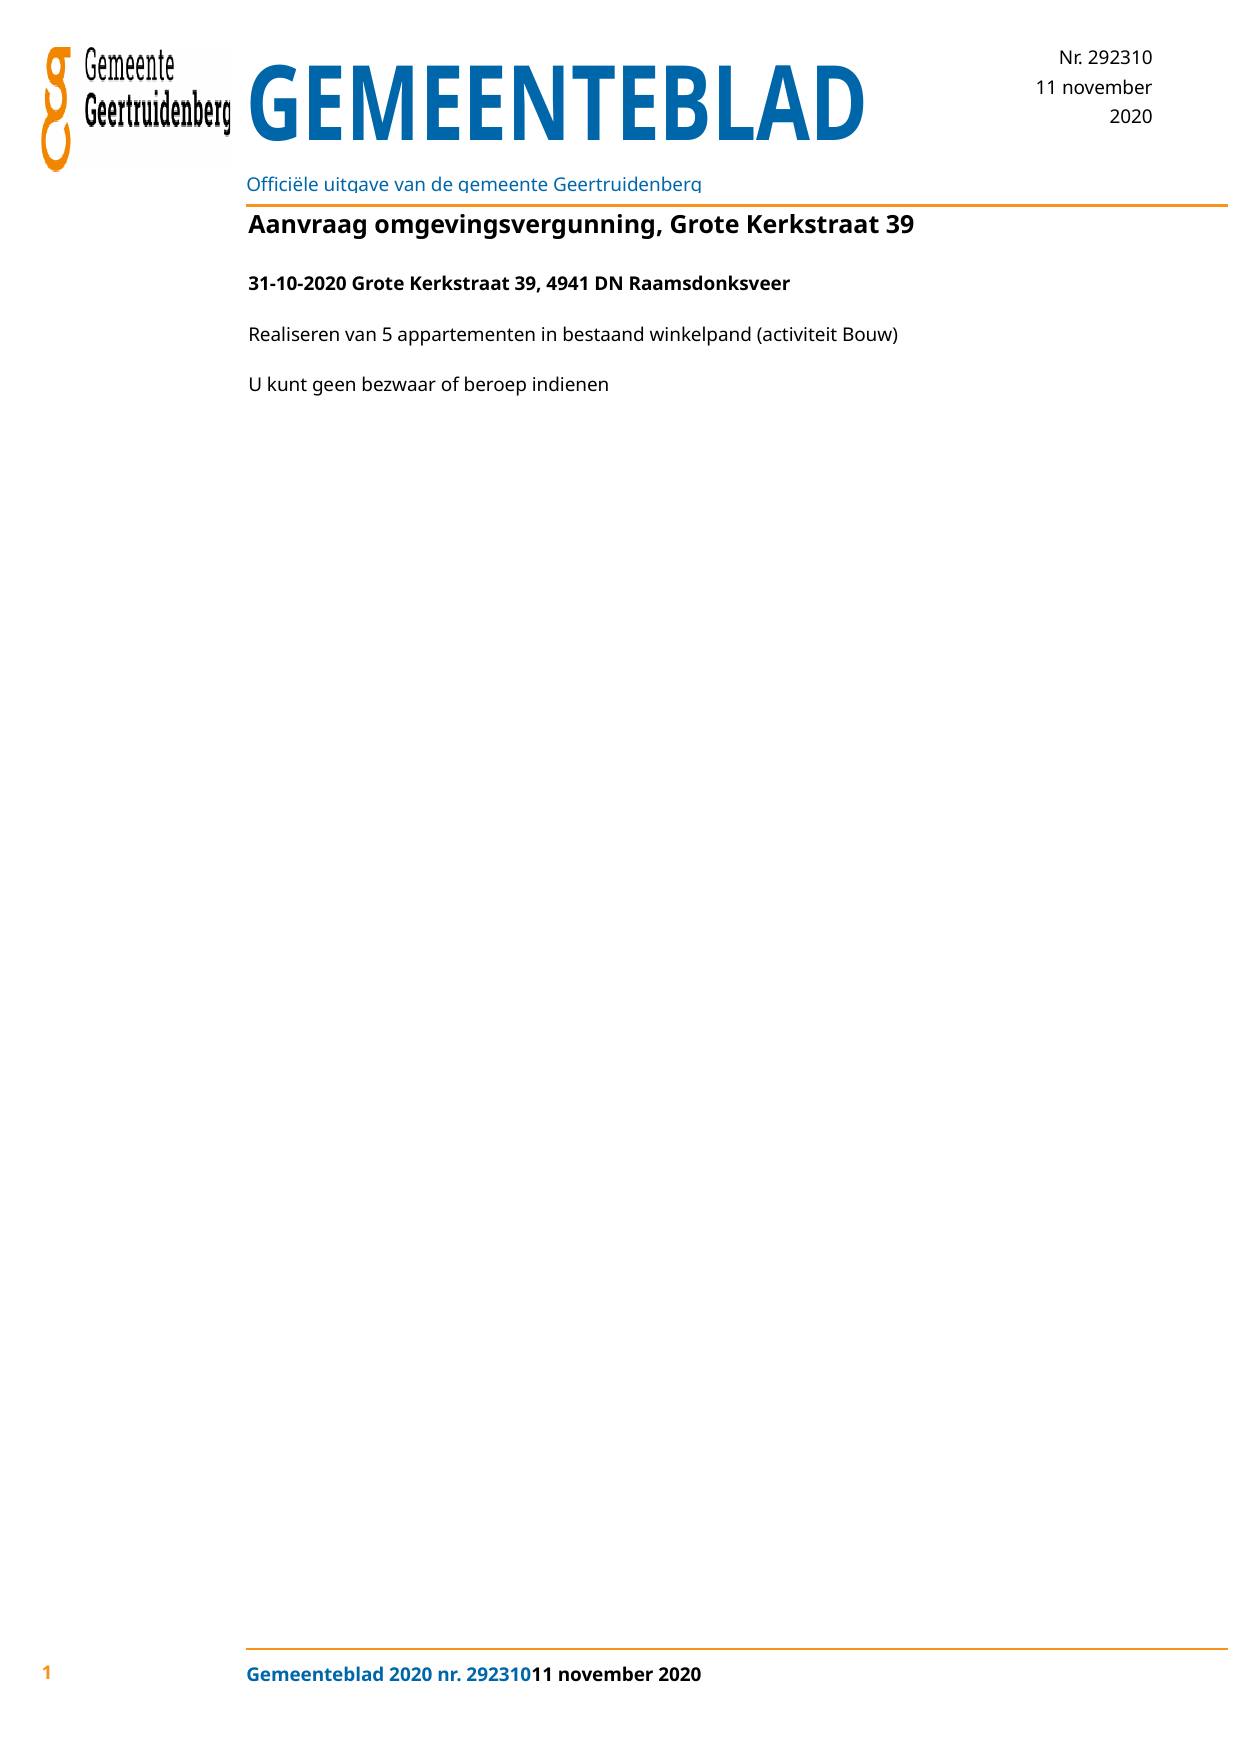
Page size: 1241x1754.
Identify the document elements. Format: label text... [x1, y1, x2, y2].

text Aanvraag omgevingsvergunning, Grote Kerkstraat 39 [248, 207, 1152, 241]
text U kunt geen bezwaar of beroep indienen [248, 371, 1152, 397]
text Realiseren van 5 appartementen in bestaand winkelpand (activiteit Bouw) [248, 321, 1152, 346]
picture [41, 47, 231, 172]
text 31-10-2020 Grote Kerkstraat 39, 4941 DN Raamsdonksveer [248, 270, 1152, 296]
